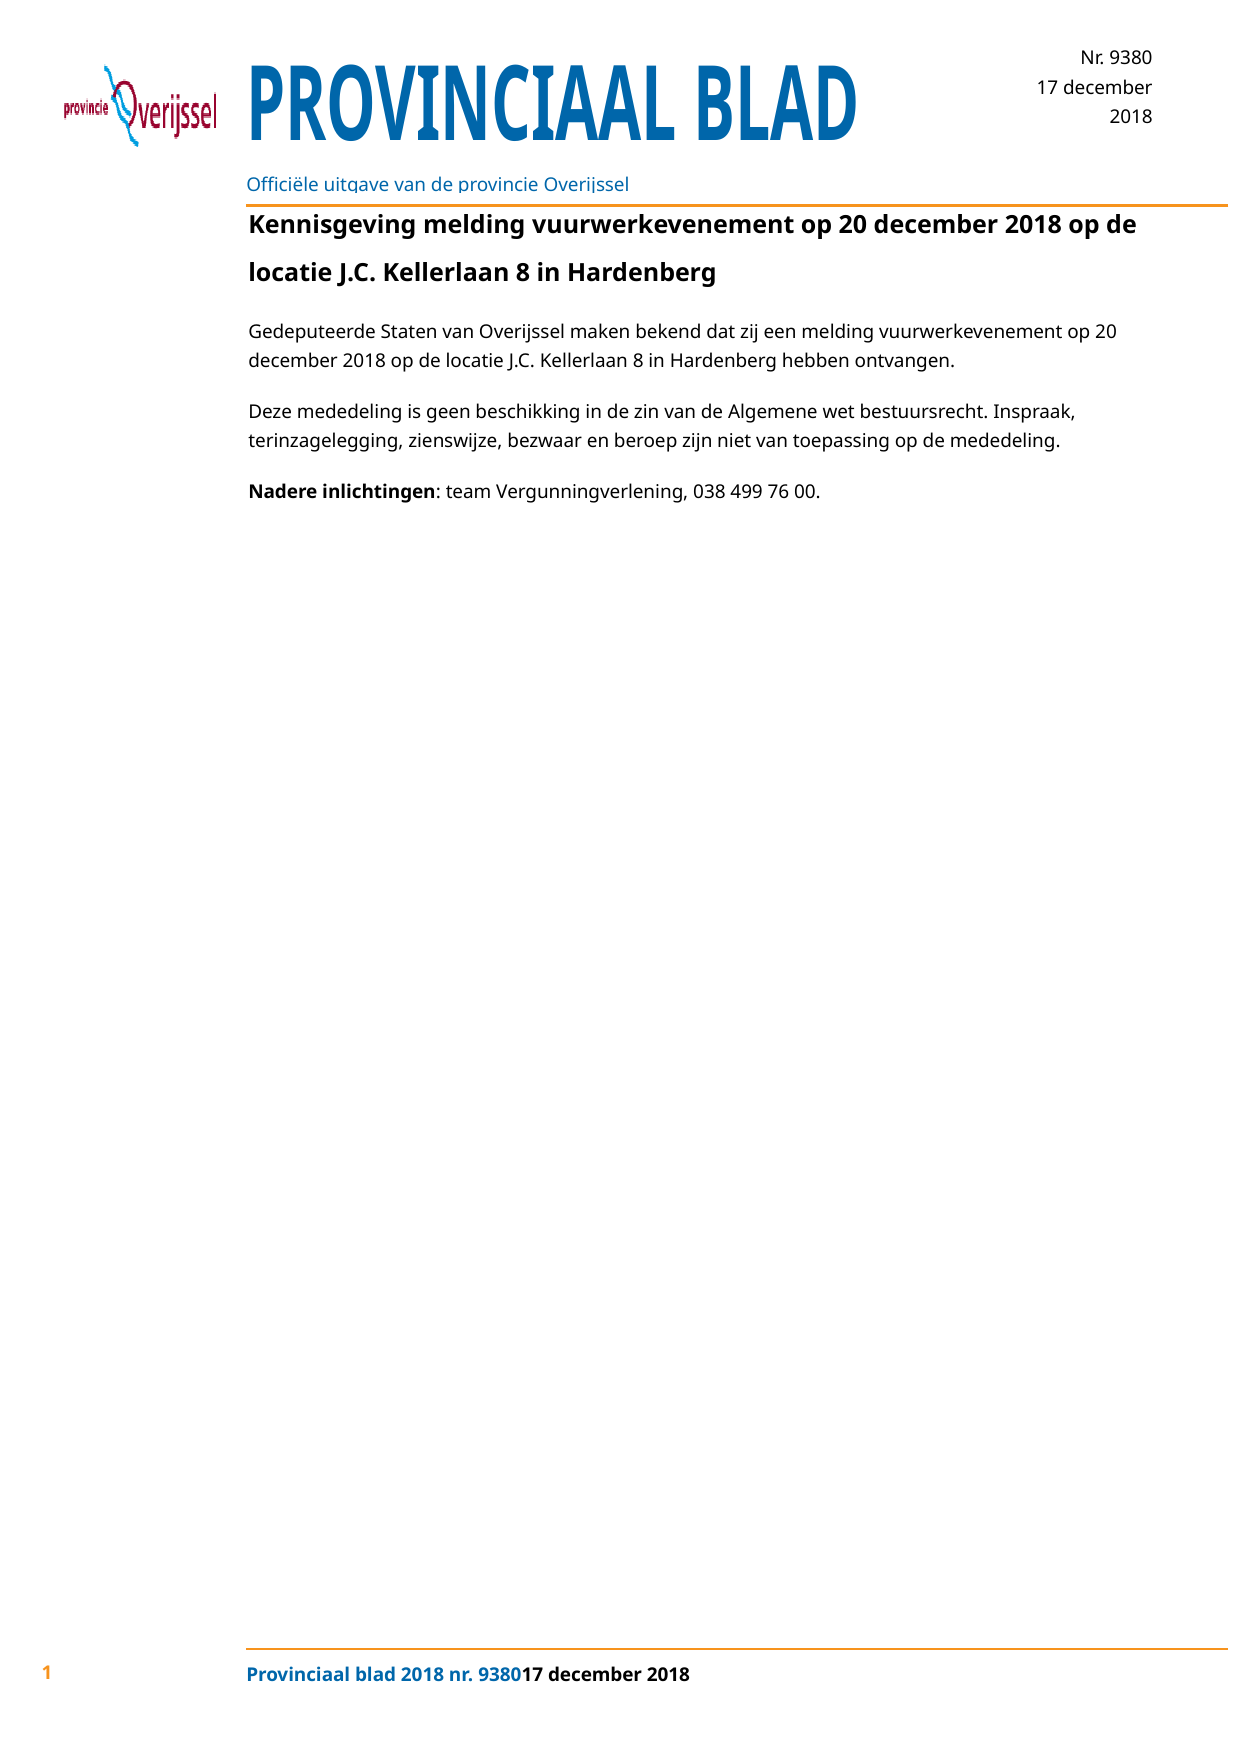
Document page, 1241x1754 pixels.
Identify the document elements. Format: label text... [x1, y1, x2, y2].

picture [41, 47, 231, 172]
text Kennisgeving melding vuurwerkevenement op 20 december 2018 op de locatie J.C. Kellerlaan 8 in Hardenberg [248, 207, 1152, 288]
text Nadere inlichtingen: team Vergunningverlening, 038 499 76 00. [248, 478, 1152, 504]
text Deze mededeling is geen beschikking in de zin van de Algemene wet bestuursrecht. Inspraak, terinzagelegging, zienswijze, bezwaar en beroep zijn niet van toepassing op de mededeling. [248, 398, 1152, 453]
text Gedeputeerde Staten van Overijssel maken bekend dat zij een melding vuurwerkevenement op 20 december 2018 op de locatie J.C. Kellerlaan 8 in Hardenberg hebben ontvangen. [248, 318, 1152, 373]
